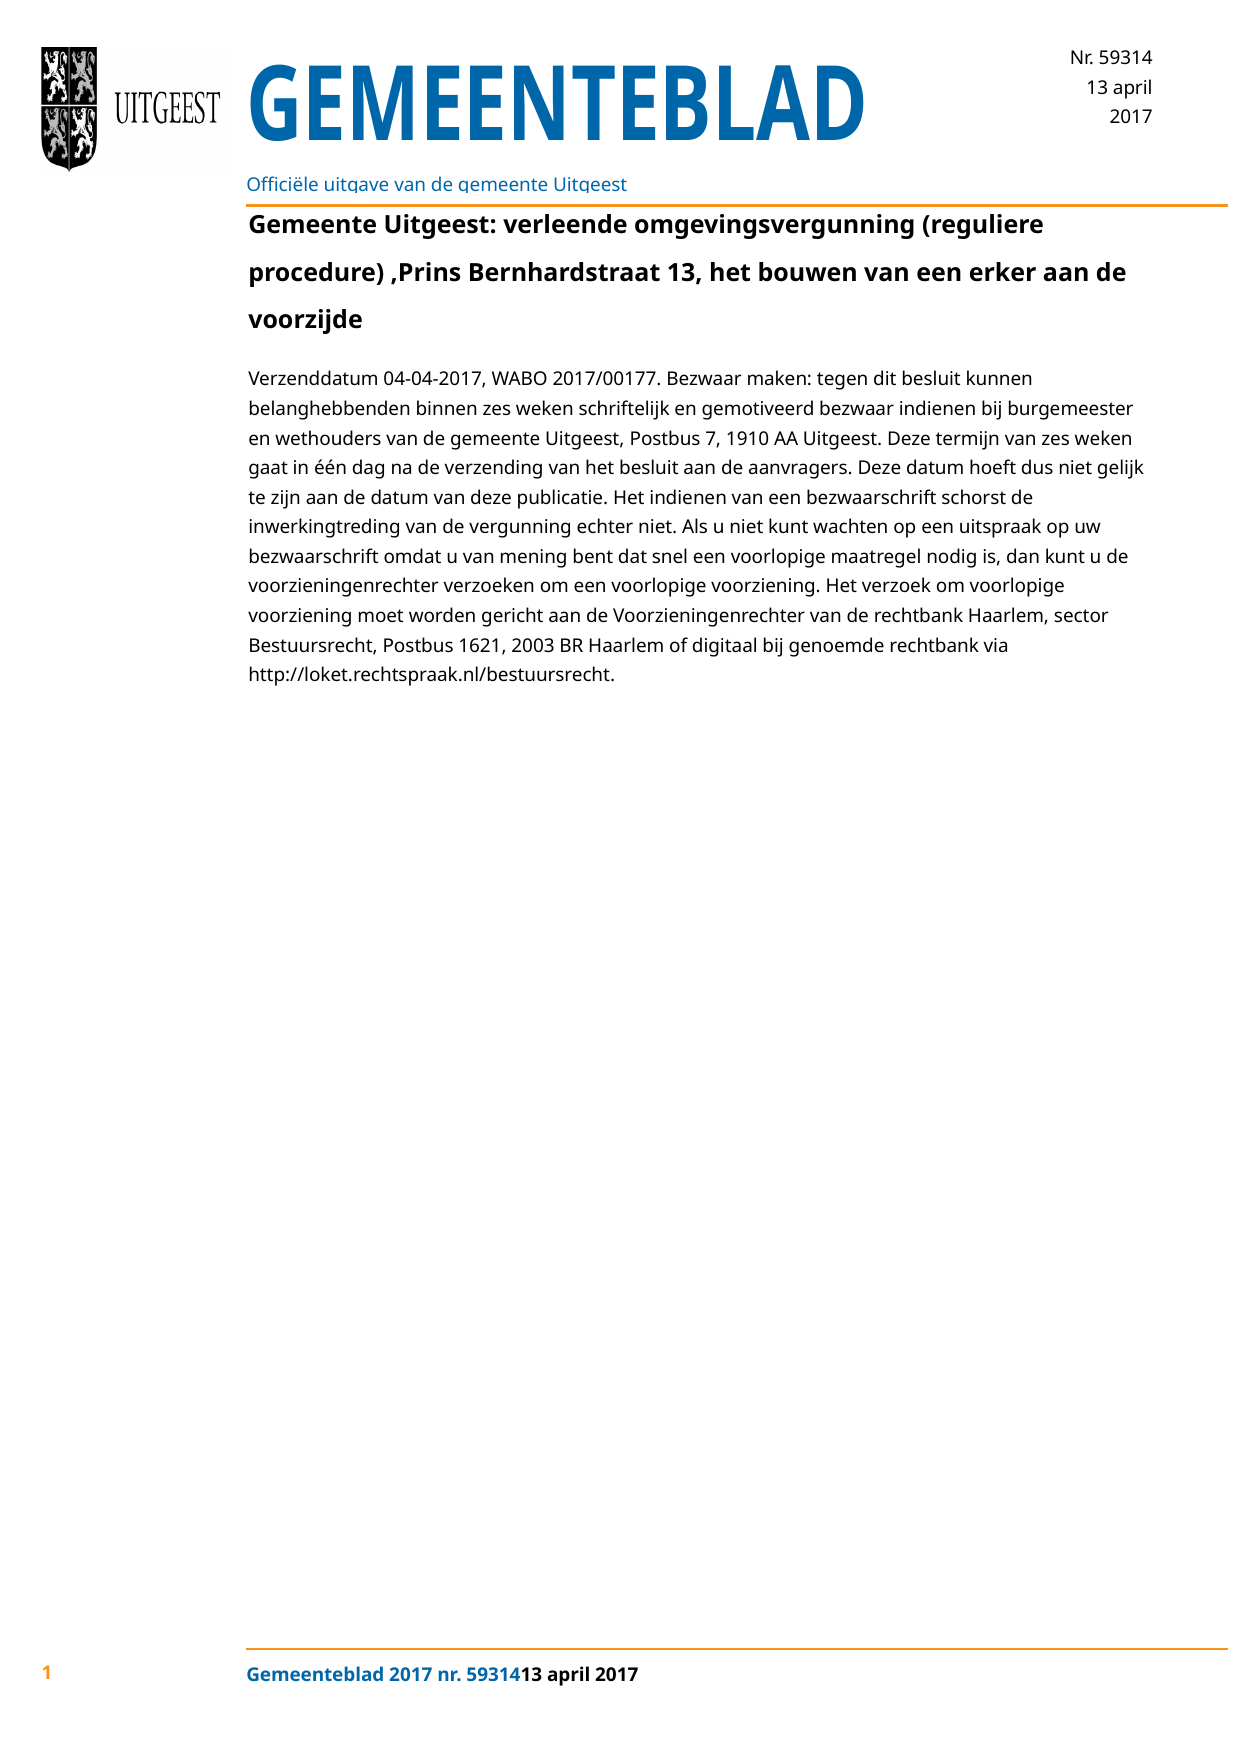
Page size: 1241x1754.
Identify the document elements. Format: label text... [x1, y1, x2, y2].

picture [41, 47, 231, 172]
text Gemeente Uitgeest: verleende omgevingsvergunning (reguliere procedure) ,Prins Bernhardstraat 13, het bouwen van een erker aan de voorzijde [248, 207, 1152, 336]
text Verzenddatum 04-04-2017, WABO 2017/00177. Bezwaar maken: tegen dit besluit kunnen belanghebbenden binnen zes weken schriftelijk en gemotiveerd bezwaar indienen bij burgemeester en wethouders van de gemeente Uitgeest, Postbus 7, 1910 AA Uitgeest. Deze termijn van zes weken gaat in één dag na de verzending van het besluit aan de aanvragers. Deze datum hoeft dus niet gelijk te zijn aan de datum van deze publicatie. Het indienen van een bezwaarschrift schorst de inwerkingtreding van de vergunning echter niet. Als u niet kunt wachten op een uitspraak op uw bezwaarschrift omdat u van mening bent dat snel een voorlopige maatregel nodig is, dan kunt u de voorzieningenrechter verzoeken om een voorlopige voorziening. Het verzoek om voorlopige voorziening moet worden gericht aan de Voorzieningenrechter van de rechtbank Haarlem, sector Bestuursrecht, Postbus 1621, 2003 BR Haarlem of digitaal bij genoemde rechtbank via http://loket.rechtspraak.nl/bestuursrecht. [248, 366, 1152, 687]
